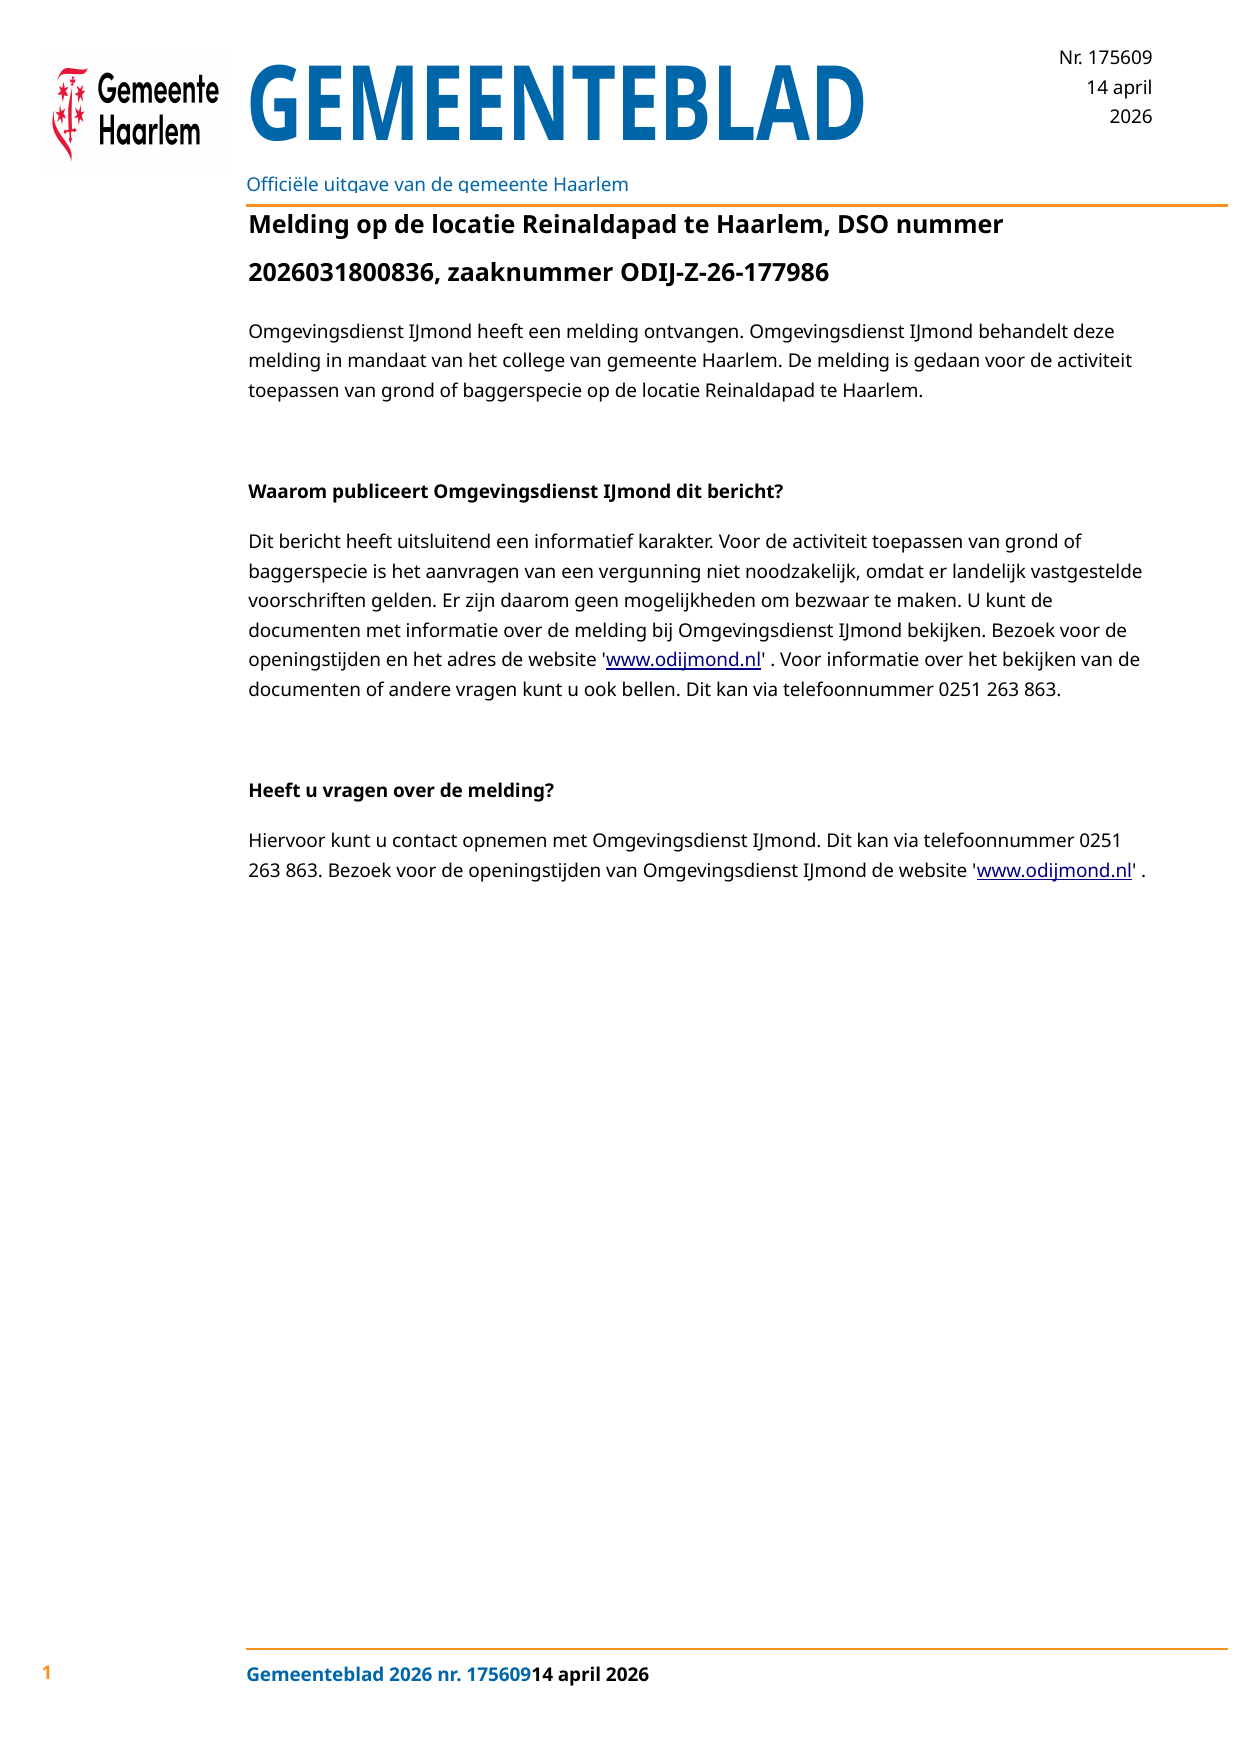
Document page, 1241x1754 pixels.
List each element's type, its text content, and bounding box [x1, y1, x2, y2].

picture [41, 47, 231, 172]
text Hiervoor kunt u contact opnemen met Omgevingsdienst IJmond. Dit kan via telefoonnummer 0251 263 863. Bezoek voor de openingstijden van Omgevingsdienst IJmond de website 'www.odijmond.nl' . [248, 827, 1152, 883]
text Omgevingsdienst IJmond heeft een melding ontvangen. Omgevingsdienst IJmond behandelt deze melding in mandaat van het college van gemeente Haarlem. De melding is gedaan voor de activiteit toepassen van grond of baggerspecie op de locatie Reinaldapad te Haarlem. [248, 318, 1152, 403]
text Melding op de locatie Reinaldapad te Haarlem, DSO nummer 2026031800836, zaaknummer ODIJ-Z-26-177986 [248, 207, 1152, 288]
text Waarom publiceert Omgevingsdienst IJmond dit bericht? [248, 478, 1152, 504]
text Heeft u vragen over de melding? [248, 777, 1152, 803]
text Dit bericht heeft uitsluitend een informatief karakter. Voor de activiteit toepassen van grond of baggerspecie is het aanvragen van een vergunning niet noodzakelijk, omdat er landelijk vastgestelde voorschriften gelden. Er zijn daarom geen mogelijkheden om bezwaar te maken. U kunt de documenten met informatie over de melding bij Omgevingsdienst IJmond bekijken. Bezoek voor de openingstijden en het adres de website 'www.odijmond.nl' . Voor informatie over het bekijken van de documenten of andere vragen kunt u ook bellen. Dit kan via telefoonnummer 0251 263 863. [248, 528, 1152, 702]
